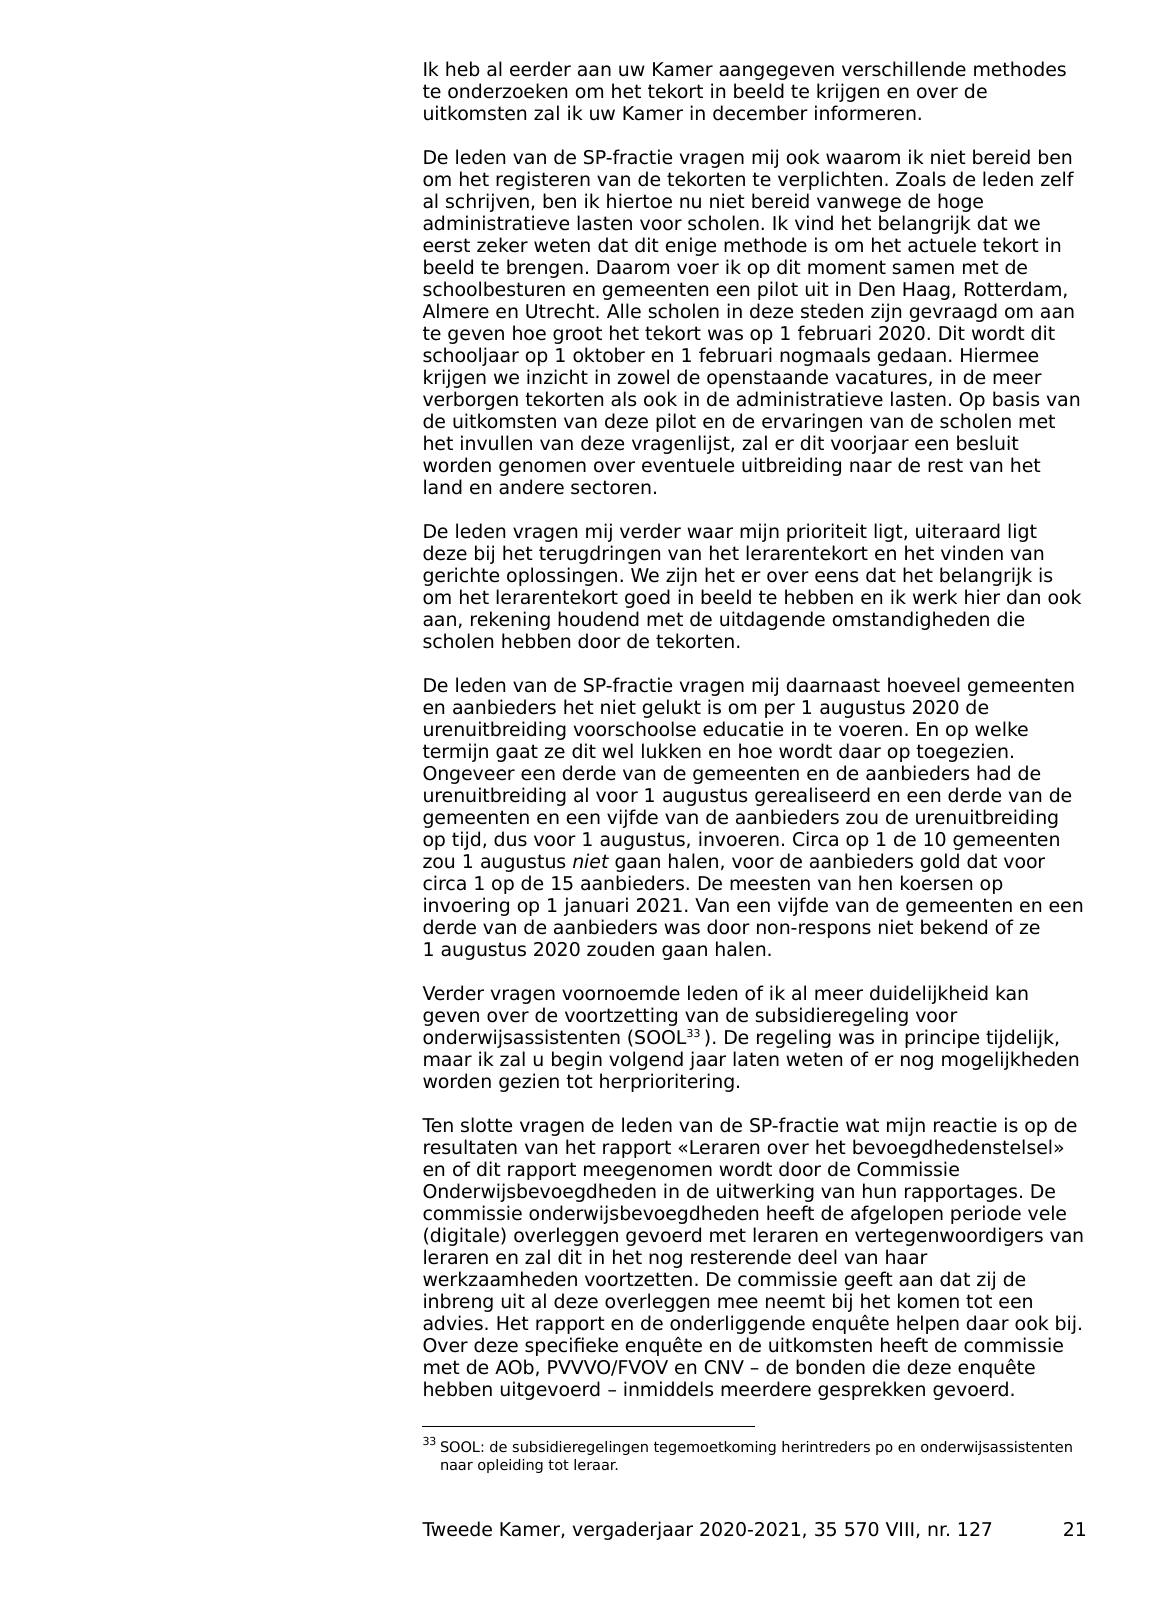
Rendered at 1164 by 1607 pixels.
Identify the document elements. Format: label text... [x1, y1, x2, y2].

text De leden van de SP-fractie vragen mij daarnaast hoeveel gemeenten en aanbieders het niet gelukt is om per 1 augustus 2020 de urenuitbreiding voorschoolse educatie in te voeren. En op welke termijn gaat ze dit wel lukken en hoe wordt daar op toegezien. Ongeveer een derde van de gemeenten en de aanbieders had de urenuitbreiding al voor 1 augustus gerealiseerd en een derde van de gemeenten en een vijfde van de aanbieders zou de urenuitbreiding op tijd, dus voor 1 augustus, invoeren. Circa op 1 de 10 gemeenten zou 1 augustus niet gaan halen, voor de aanbieders gold dat voor circa 1 op de 15 aanbieders. De meesten van hen koersen op invoering op 1 januari 2021. Van een vijfde van de gemeenten en een derde van de aanbieders was door non-respons niet bekend of ze 1 augustus 2020 zouden gaan halen. [422, 675, 1087, 961]
text Ik heb al eerder aan uw Kamer aangegeven verschillende methodes te onderzoeken om het tekort in beeld te krijgen en over de uitkomsten zal ik uw Kamer in december informeren. [422, 59, 1087, 125]
text Verder vragen voornoemde leden of ik al meer duidelijkheid kan geven over de voortzetting van de subsidieregeling voor onderwijsassistenten (SOOL). De regeling was in principe tijdelijk, maar ik zal u begin volgend jaar laten weten of er nog mogelijkheden worden gezien tot herprioritering. [422, 983, 1087, 1093]
text De leden van de SP-fractie vragen mij ook waarom ik niet bereid ben om het registeren van de tekorten te verplichten. Zoals de leden zelf al schrijven, ben ik hiertoe nu niet bereid vanwege de hoge administratieve lasten voor scholen. Ik vind het belangrijk dat we eerst zeker weten dat dit enige methode is om het actuele tekort in beeld te brengen. Daarom voer ik op dit moment samen met de schoolbesturen en gemeenten een pilot uit in Den Haag, Rotterdam, Almere en Utrecht. Alle scholen in deze steden zijn gevraagd om aan te geven hoe groot het tekort was op 1 februari 2020. Dit wordt dit schooljaar op 1 oktober en 1 februari nogmaals gedaan. Hiermee krijgen we inzicht in zowel de openstaande vacatures, in de meer verborgen tekorten als ook in de administratieve lasten. Op basis van de uitkomsten van deze pilot en de ervaringen van de scholen met het invullen van deze vragenlijst, zal er dit voorjaar een besluit worden genomen over eventuele uitbreiding naar de rest van het land en andere sectoren. [422, 147, 1087, 499]
text De leden vragen mij verder waar mijn prioriteit ligt, uiteraard ligt deze bij het terugdringen van het lerarentekort en het vinden van gerichte oplossingen. We zijn het er over eens dat het belangrijk is om het lerarentekort goed in beeld te hebben en ik werk hier dan ook aan, rekening houdend met de uitdagende omstandigheden die scholen hebben door de tekorten. [422, 521, 1087, 653]
text SOOL: de subsidieregelingen tegemoetkoming herintreders po en onderwijsassistenten naar opleiding tot leraar. [422, 1435, 1087, 1474]
text Ten slotte vragen de leden van de SP-fractie wat mijn reactie is op de resultaten van het rapport «Leraren over het bevoegdhedenstelsel» en of dit rapport meegenomen wordt door de Commissie Onderwijsbevoegdheden in de uitwerking van hun rapportages. De commissie onderwijsbevoegdheden heeft de afgelopen periode vele (digitale) overleggen gevoerd met leraren en vertegenwoordigers van leraren en zal dit in het nog resterende deel van haar werkzaamheden voortzetten. De commissie geeft aan dat zij de inbreng uit al deze overleggen mee neemt bij het komen tot een advies. Het rapport en de onderliggende enquête helpen daar ook bij. Over deze specifieke enquête en de uitkomsten heeft de commissie met de AOb, PVVVO/FVOV en CNV – de bonden die deze enquête hebben uitgevoerd – inmiddels meerdere gesprekken gevoerd. [422, 1115, 1087, 1401]
